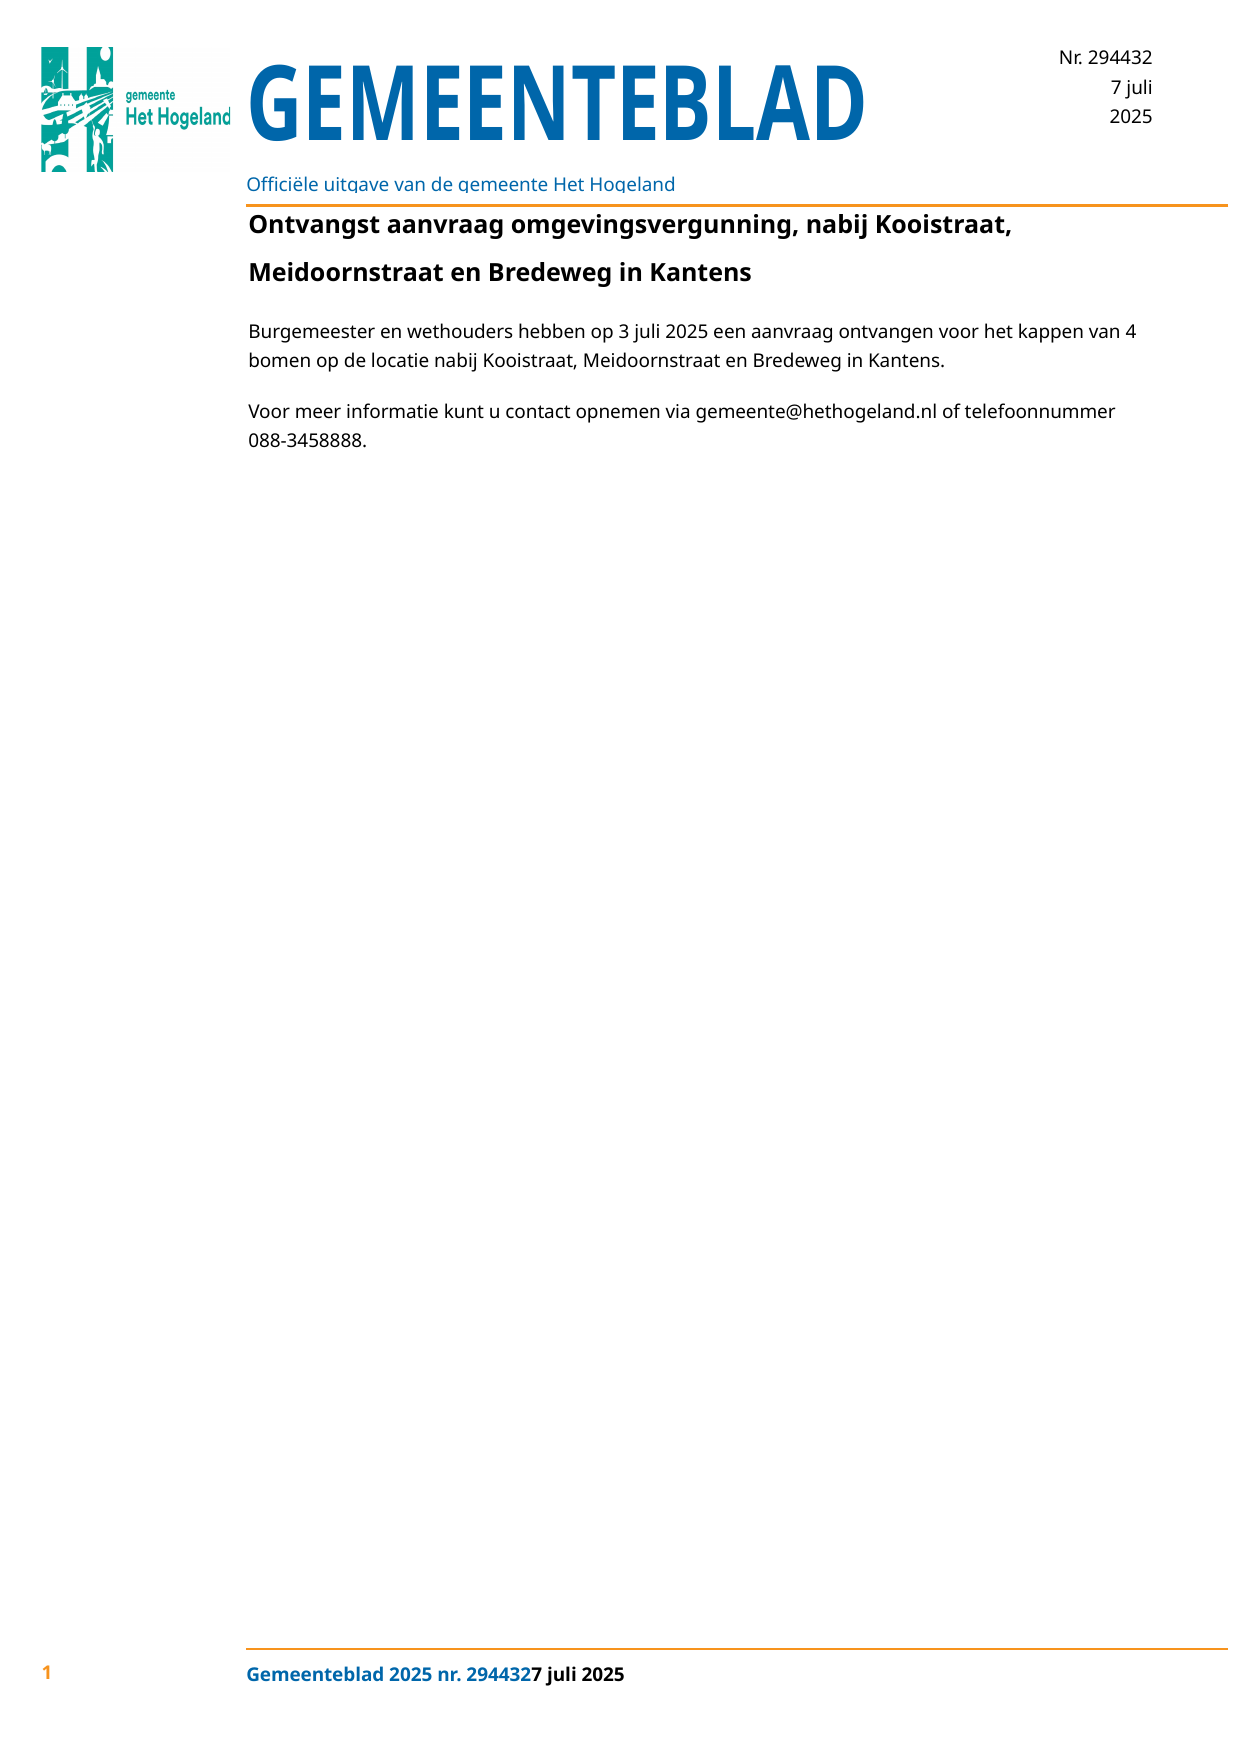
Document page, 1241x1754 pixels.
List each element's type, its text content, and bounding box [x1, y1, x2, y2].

picture [41, 47, 231, 172]
text Burgemeester en wethouders hebben op 3 juli 2025 een aanvraag ontvangen voor het kappen van 4 bomen op de locatie nabij Kooistraat, Meidoornstraat en Bredeweg in Kantens. [248, 318, 1152, 373]
text Ontvangst aanvraag omgevingsvergunning, nabij Kooistraat, Meidoornstraat en Bredeweg in Kantens [248, 207, 1152, 288]
text Voor meer informatie kunt u contact opnemen via gemeente@hethogeland.nl of telefoonnummer 088-3458888. [248, 398, 1152, 453]
